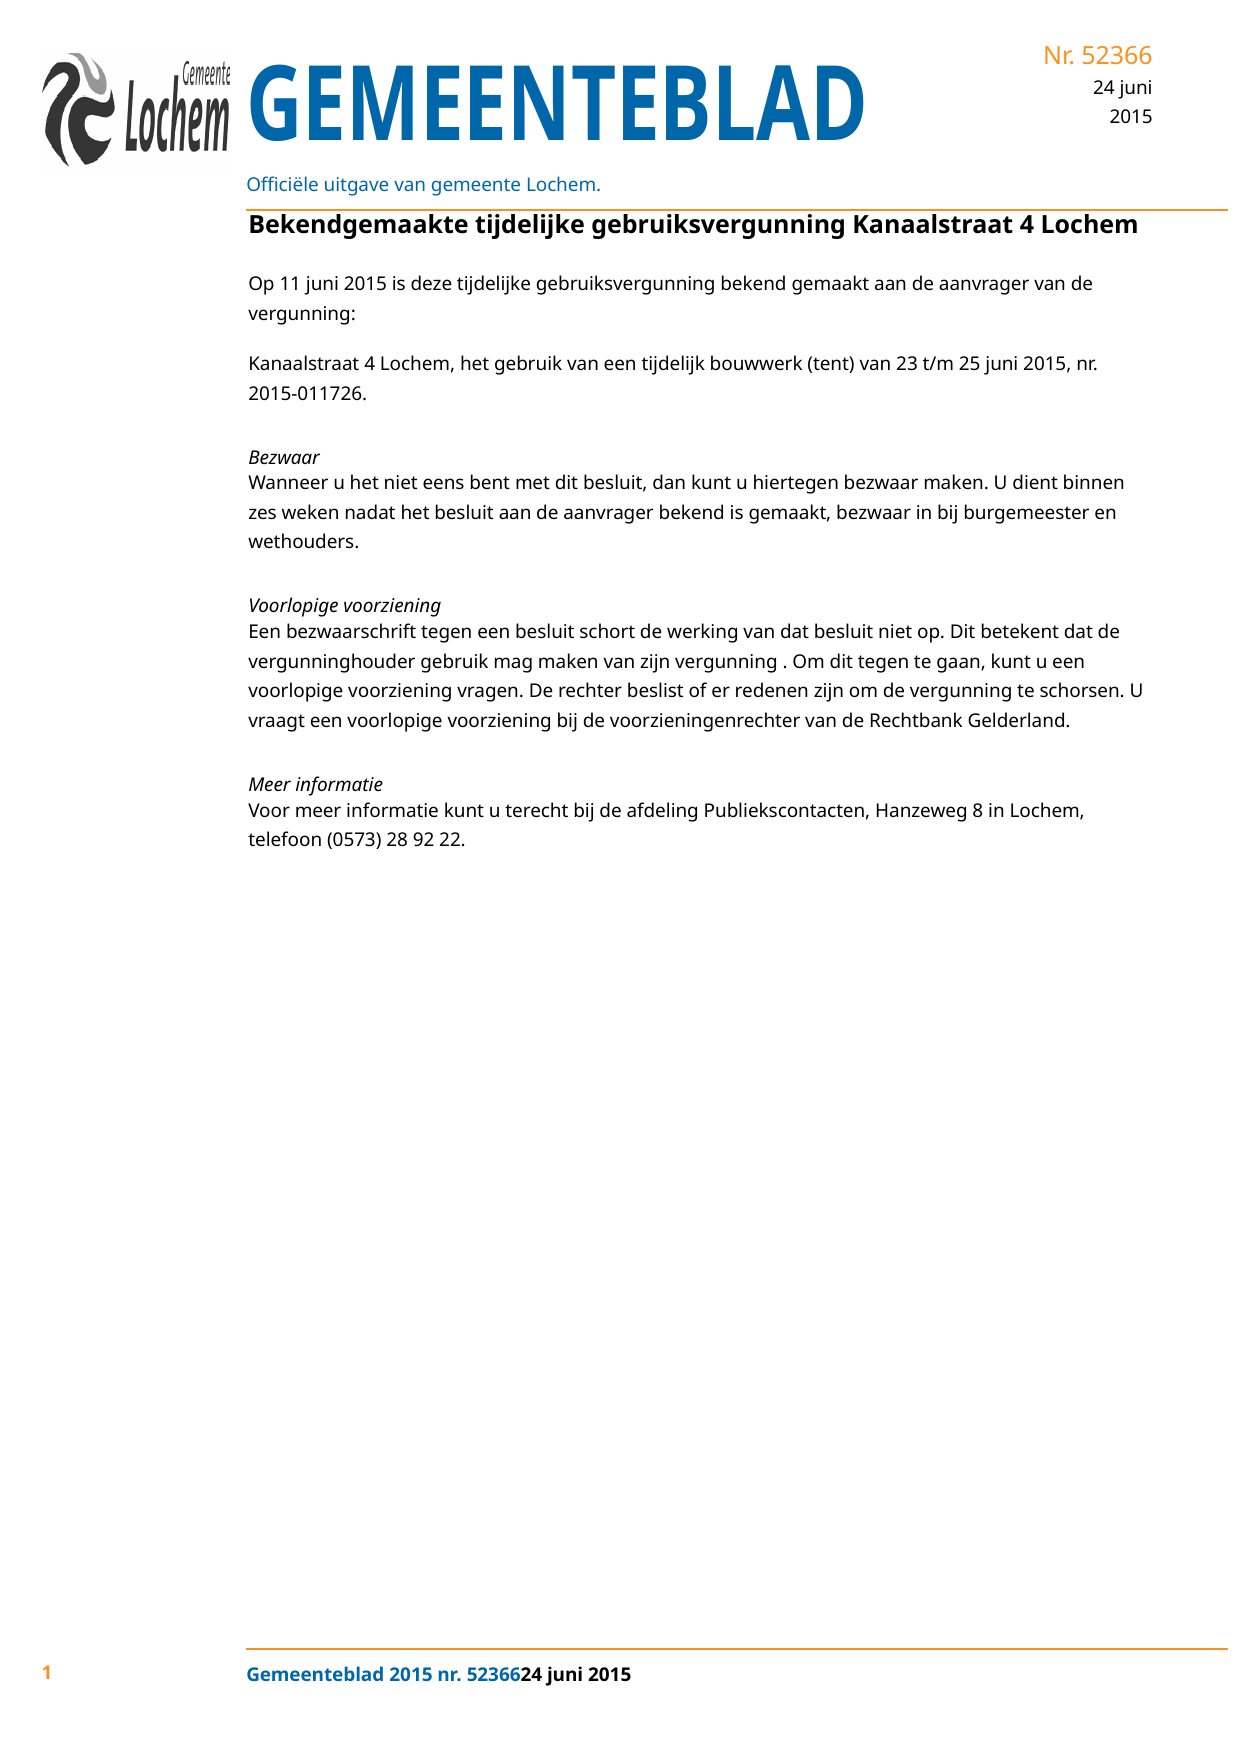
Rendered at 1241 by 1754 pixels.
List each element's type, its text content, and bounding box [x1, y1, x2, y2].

text Op 11 juni 2015 is deze tijdelijke gebruiksvergunning bekend gemaakt aan de aanvrager van de vergunning: [248, 270, 1152, 326]
text Bezwaar [248, 444, 1152, 469]
text Bekendgemaakte tijdelijke gebruiksvergunning Kanaalstraat 4 Lochem [248, 211, 1152, 241]
text Kanaalstraat 4 Lochem, het gebruik van een tijdelijk bouwwerk (tent) van 23 t/m 25 juni 2015, nr. 2015-011726. [248, 350, 1152, 406]
text Wanneer u het niet eens bent met dit besluit, dan kunt u hiertegen bezwaar maken. U dient binnen zes weken nadat het besluit aan de aanvrager bekend is gemaakt, bezwaar in bij burgemeester en wethouders. [248, 469, 1152, 554]
text Een bezwaarschrift tegen een besluit schort de werking van dat besluit niet op. Dit betekent dat de vergunninghouder gebruik mag maken van zijn vergunning . Om dit tegen te gaan, kunt u een voorlopige voorziening vragen. De rechter beslist of er redenen zijn om de vergunning te schorsen. U vraagt een voorlopige voorziening bij de voorzieningenrechter van de Rechtbank Gelderland. [248, 618, 1152, 733]
text Voor meer informatie kunt u terecht bij de afdeling Publiekscontacten, Hanzeweg 8 in Lochem, telefoon (0573) 28 92 22. [248, 797, 1152, 852]
text Meer informatie [248, 771, 1152, 797]
text Voorlopige voorziening [248, 593, 1152, 618]
picture [41, 47, 231, 172]
